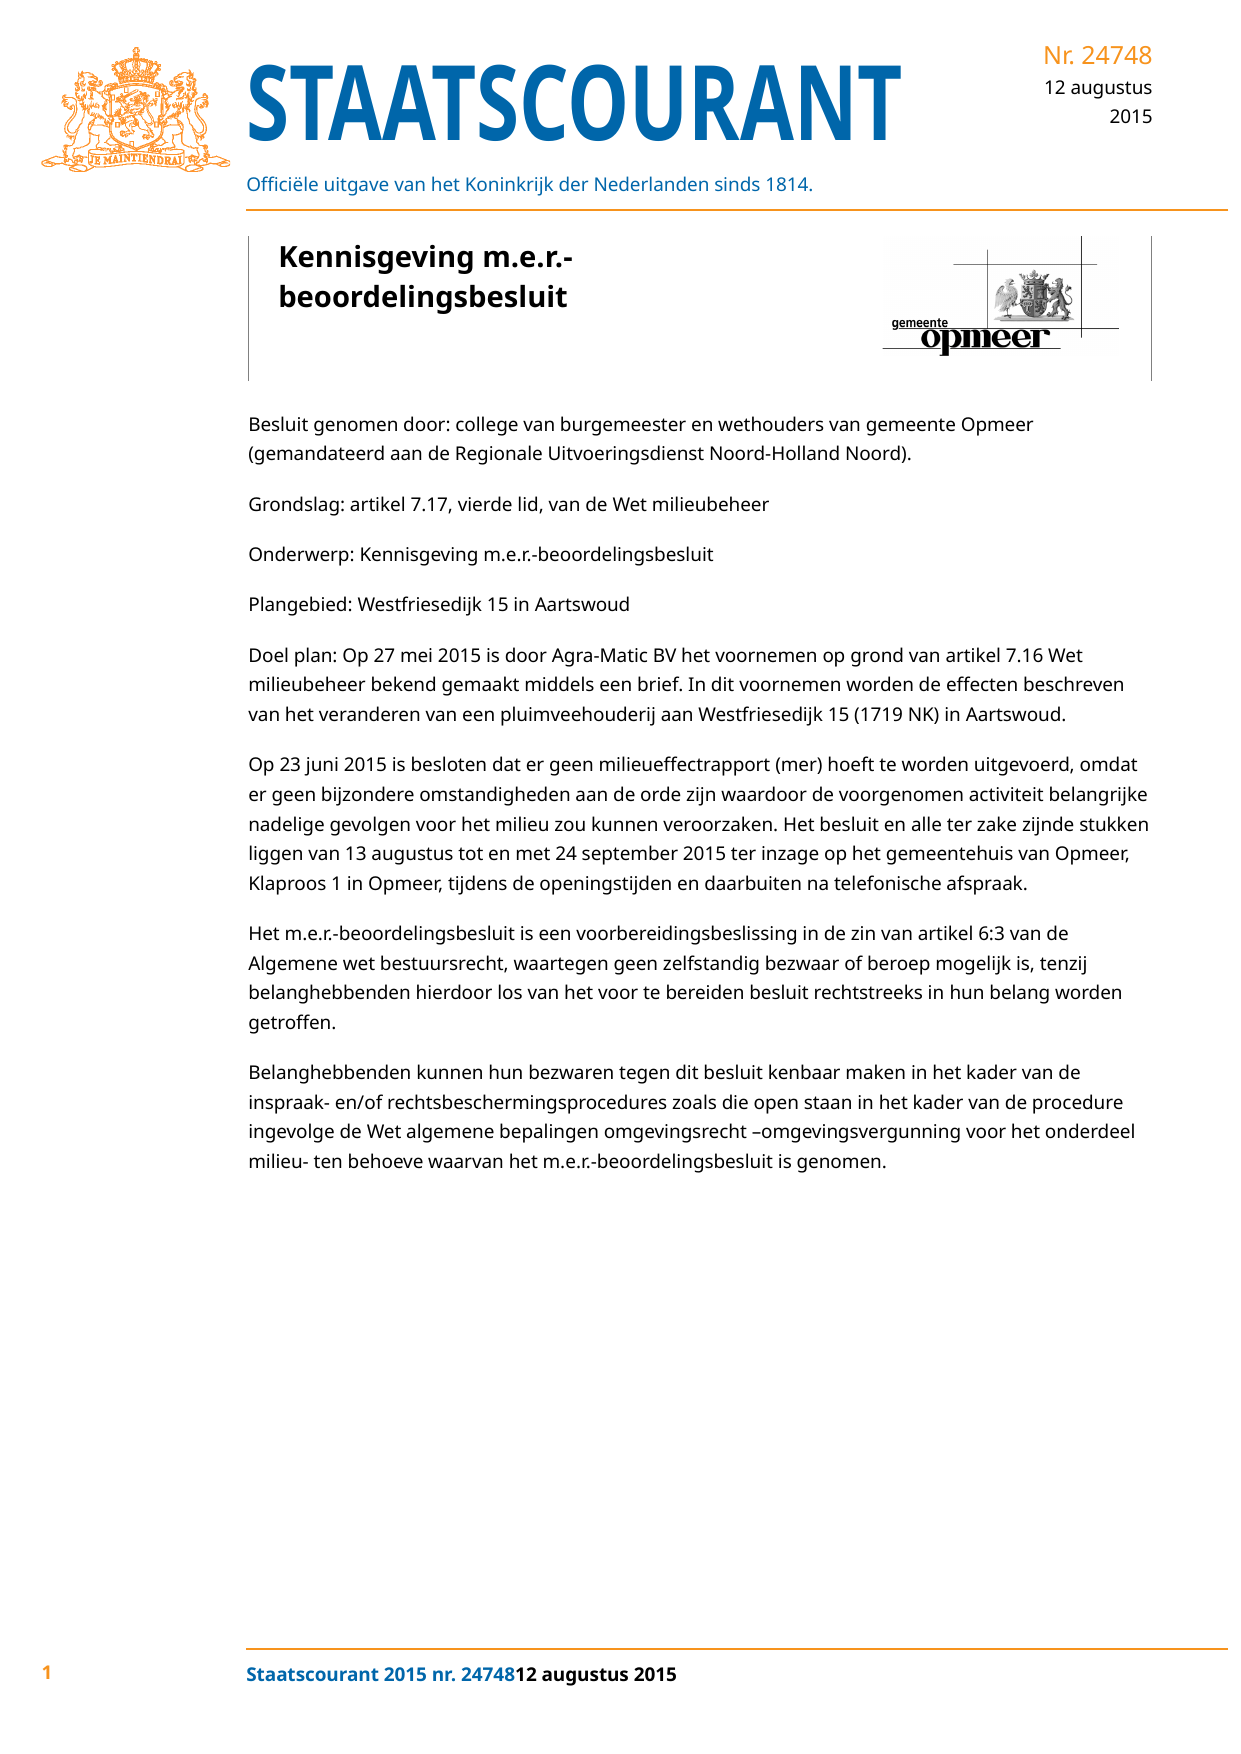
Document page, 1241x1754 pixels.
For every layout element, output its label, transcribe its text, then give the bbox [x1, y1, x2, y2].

text Op 23 juni 2015 is besloten dat er geen milieueffectrapport (mer) hoeft te worden uitgevoerd, omdat er geen bijzondere omstandigheden aan de orde zijn waardoor de voorgenomen activiteit belangrijke nadelige gevolgen voor het milieu zou kunnen veroorzaken. Het besluit en alle ter zake zijnde stukken liggen van 13 augustus tot en met 24 september 2015 ter inzage op het gemeentehuis van Opmeer, Klaproos 1 in Opmeer, tijdens de openingstijden en daarbuiten na telefonische afspraak. [248, 752, 1152, 896]
text Het m.e.r.-beoordelingsbesluit is een voorbereidingsbeslissing in de zin van artikel 6:3 van de Algemene wet bestuursrecht, waartegen geen zelfstandig bezwaar of beroep mogelijk is, tenzij belanghebbenden hierdoor los van het voor te bereiden besluit rechtstreeks in hun belang worden getroffen. [248, 920, 1152, 1035]
text Plangebied: Westfriesedijk 15 in Aartswoud [248, 592, 1152, 617]
table_header [850, 236, 1151, 381]
text Besluit genomen door: college van burgemeester en wethouders van gemeente Opmeer (gemandateerd aan de Regionale Uitvoeringsdienst Noord-Holland Noord). [248, 411, 1152, 466]
text Doel plan: Op 27 mei 2015 is door Agra-Matic BV het voornemen op grond van artikel 7.16 Wet milieubeheer bekend gemaakt middels een brief. In dit voornemen worden de effecten beschreven van het veranderen van een pluimveehouderij aan Westfriesedijk 15 (1719 NK) in Aartswoud. [248, 642, 1152, 727]
picture [882, 236, 1119, 356]
text Onderwerp: Kennisgeving m.e.r.-beoordelingsbesluit [248, 541, 1152, 567]
picture [41, 47, 231, 172]
text Belanghebbenden kunnen hun bezwaren tegen dit besluit kenbaar maken in het kader van de inspraak- en/of rechtsbeschermingsprocedures zoals die open staan in het kader van de procedure ingevolge de Wet algemene bepalingen omgevingsrecht –omgevingsvergunning voor het onderdeel milieu- ten behoeve waarvan het m.e.r.-beoordelingsbesluit is genomen. [248, 1059, 1152, 1174]
text Grondslag: artikel 7.17, vierde lid, van de Wet milieubeheer [248, 491, 1152, 516]
table_header Kennisgeving m.e.r.-beoordelingsbesluit [249, 236, 850, 381]
